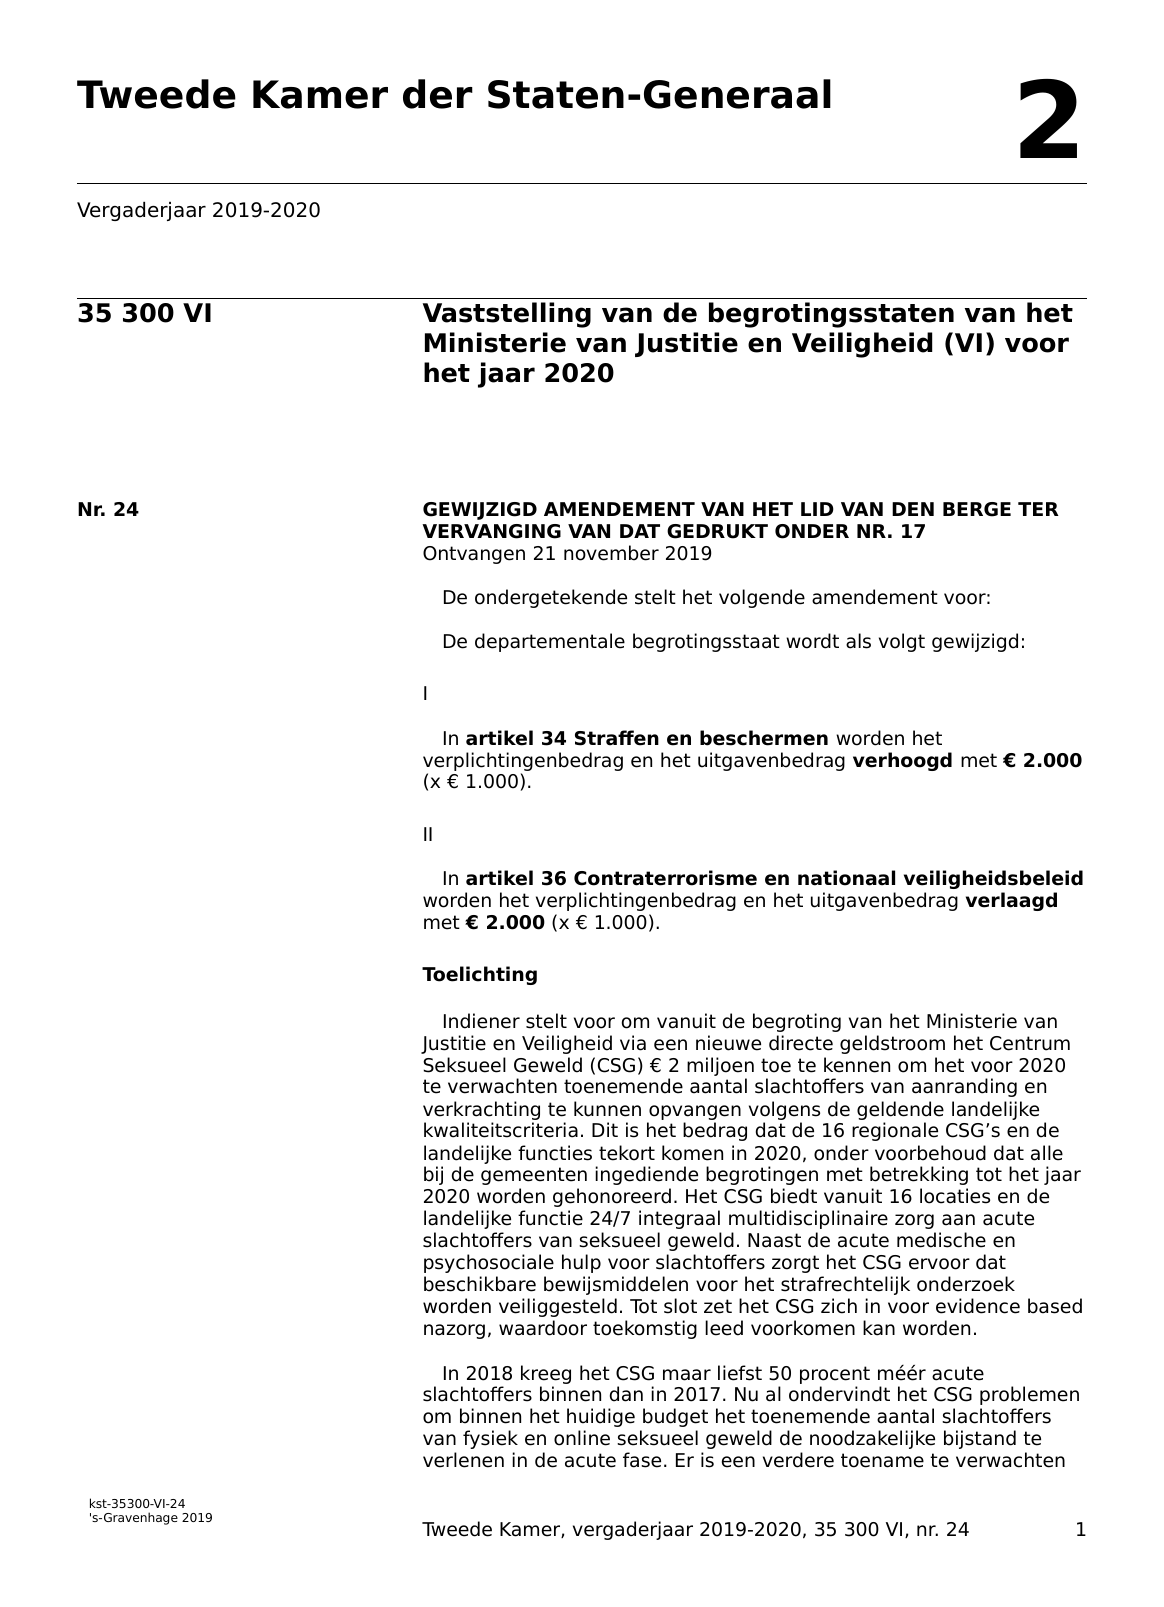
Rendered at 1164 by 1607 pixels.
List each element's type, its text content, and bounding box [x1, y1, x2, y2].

text In artikel 36 Contraterrorisme en nationaal veiligheidsbeleid worden het verplichtingenbedrag en het uitgavenbedrag verlaagd met € 2.000 (x € 1.000). [422, 868, 1087, 933]
text De ondergetekende stelt het volgende amendement voor: [422, 587, 1087, 609]
text De departementale begrotingsstaat wordt als volgt gewijzigd: [422, 631, 1087, 653]
table_header Tweede Kamer der Staten-Generaal [77, 59, 886, 183]
subtitle I [422, 683, 1087, 705]
text 's-Gravenhage 2019 [88, 1511, 323, 1525]
text In 2018 kreeg het CSG maar liefst 50 procent méér acute slachtoffers binnen dan in 2017. Nu al ondervindt het CSG problemen om binnen het huidige budget het toenemende aantal slachtoffers van fysiek en online seksueel geweld de noodzakelijke bijstand te verlenen in de acute fase. Er is een verdere toename te verwachten [422, 1362, 1087, 1472]
text In artikel 34 Straffen en beschermen worden het verplichtingenbedrag en het uitgavenbedrag verhoogd met € 2.000 (x € 1.000). [422, 727, 1087, 793]
text Indiener stelt voor om vanuit de begroting van het Ministerie van Justitie en Veiligheid via een nieuwe directe geldstroom het Centrum Seksueel Geweld (CSG) € 2 miljoen toe te kennen om het voor 2020 te verwachten toenemende aantal slachtoffers van aanranding en verkrachting te kunnen opvangen volgens de geldende landelijke kwaliteitscriteria. Dit is het bedrag dat de 16 regionale CSG’s en de landelijke functies tekort komen in 2020, onder voorbehoud dat alle bij de gemeenten ingediende begrotingen met betrekking tot het jaar 2020 worden gehonoreerd. Het CSG biedt vanuit 16 locaties en de landelijke functie 24/7 integraal multidisciplinaire zorg aan acute slachtoffers van seksueel geweld. Naast de acute medische en psychosociale hulp voor slachtoffers zorgt het CSG ervoor dat beschikbare bewijsmiddelen voor het strafrechtelijk onderzoek worden veiliggesteld. Tot slot zet het CSG zich in voor evidence based nazorg, waardoor toekomstig leed voorkomen kan worden. [422, 1011, 1087, 1340]
table_header 2 [886, 59, 1087, 183]
text Ontvangen 21 november 2019 [422, 543, 1087, 565]
subtitle 35 300 VI Vaststelling van de begrotingsstaten van het Ministerie van Justitie en Veiligheid (VI) voor het jaar 2020 [77, 299, 1087, 388]
text kst-35300-VI-24 [88, 1497, 323, 1511]
table_cell Vergaderjaar 2019-2020 [77, 184, 1087, 298]
subtitle Nr. 24 GEWIJZIGD AMENDEMENT VAN HET LID VAN DEN BERGE TER VERVANGING VAN DAT GEDRUKT ONDER NR. 17 [77, 499, 1087, 543]
subtitle Toelichting [422, 963, 1087, 986]
subtitle II [422, 823, 1087, 845]
